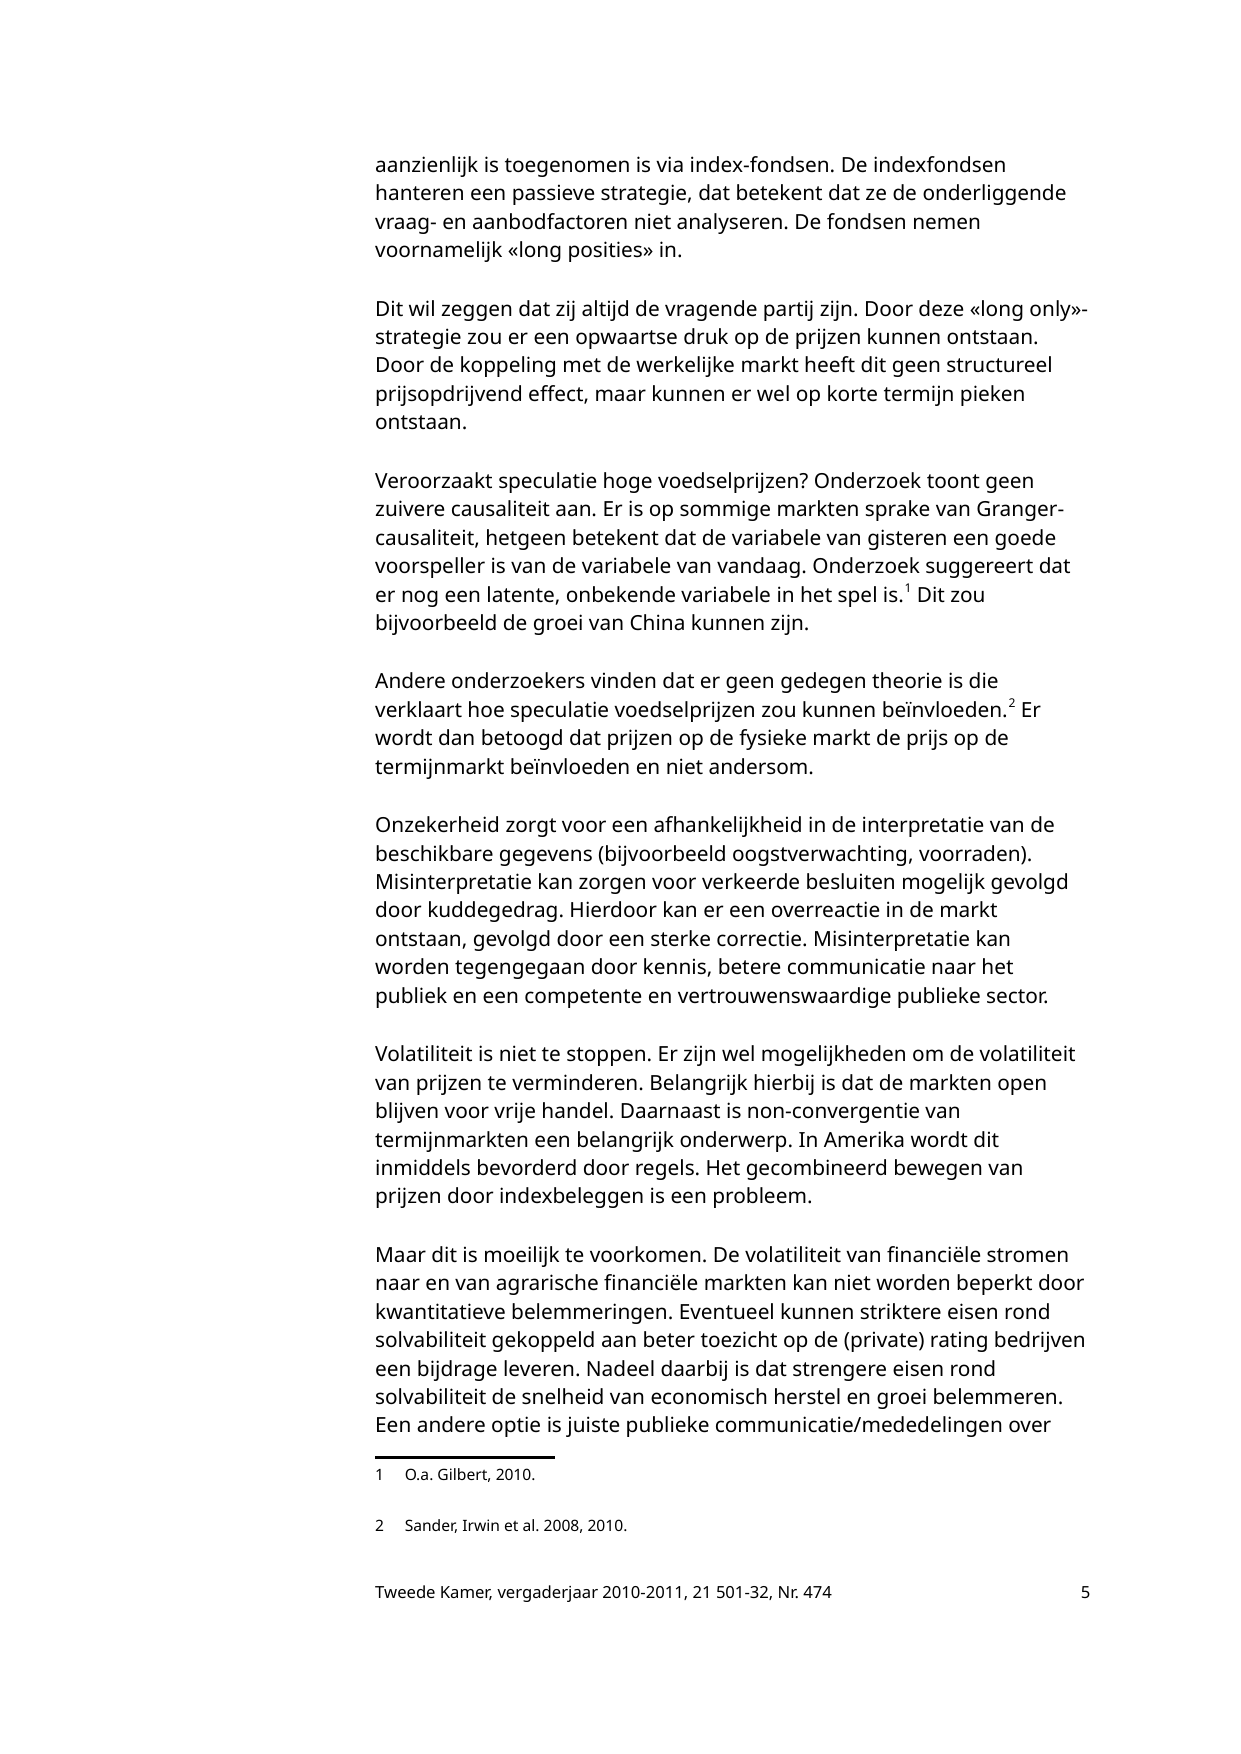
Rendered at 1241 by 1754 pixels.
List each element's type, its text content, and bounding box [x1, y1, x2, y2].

text Volatiliteit is niet te stoppen. Er zijn wel mogelijkheden om de volatiliteit van prijzen te verminderen. Belangrijk hierbij is dat de markten open blijven voor vrije handel. Daarnaast is non-convergentie van termijnmarkten een belangrijk onderwerp. In Amerika wordt dit inmiddels bevorderd door regels. Het gecombineerd bewegen van prijzen door indexbeleggen is een probleem. [375, 1039, 1090, 1210]
text Dit wil zeggen dat zij altijd de vragende partij zijn. Door deze «long only»-strategie zou er een opwaartse druk op de prijzen kunnen ontstaan. Door de koppeling met de werkelijke markt heeft dit geen structureel prijsopdrijvend effect, maar kunnen er wel op korte termijn pieken ontstaan. [375, 294, 1090, 436]
text Andere onderzoekers vinden dat er geen gedegen theorie is die verklaart hoe speculatie voedselprijzen zou kunnen beïnvloeden. Er wordt dan betoogd dat prijzen op de fysieke markt de prijs op de termijnmarkt beïnvloeden en niet andersom. [375, 667, 1090, 780]
text aanzienlijk is toegenomen is via index-fondsen. De indexfondsen hanteren een passieve strategie, dat betekent dat ze de onderliggende vraag- en aanbodfactoren niet analyseren. De fondsen nemen voornamelijk «long posities» in. [375, 150, 1090, 264]
text Onzekerheid zorgt voor een afhankelijkheid in de interpretatie van de beschikbare gegevens (bijvoorbeeld oogstverwachting, voorraden). Misinterpretatie kan zorgen voor verkeerde besluiten mogelijk gevolgd door kuddegedrag. Hierdoor kan er een overreactie in de markt ontstaan, gevolgd door een sterke correctie. Misinterpretatie kan worden tegengegaan door kennis, betere communicatie naar het publiek en een competente en vertrouwenswaardige publieke sector. [375, 810, 1090, 1009]
text Maar dit is moeilijk te voorkomen. De volatiliteit van financiële stromen naar en van agrarische financiële markten kan niet worden beperkt door kwantitatieve belemmeringen. Eventueel kunnen striktere eisen rond solvabiliteit gekoppeld aan beter toezicht op de (private) rating bedrijven een bijdrage leveren. Nadeel daarbij is dat strengere eisen rond solvabiliteit de snelheid van economisch herstel en groei belemmeren. Een andere optie is juiste publieke communicatie/mededelingen over [375, 1240, 1090, 1439]
text O.a. Gilbert, 2010. [375, 1449, 1090, 1478]
text Veroorzaakt speculatie hoge voedselprijzen? Onderzoek toont geen zuivere causaliteit aan. Er is op sommige markten sprake van Granger-causaliteit, hetgeen betekent dat de variabele van gisteren een goede voorspeller is van de variabele van vandaag. Onderzoek suggereert dat er nog een latente, onbekende variabele in het spel is. Dit zou bijvoorbeeld de groei van China kunnen zijn. [375, 466, 1090, 637]
text Sander, Irwin et al. 2008, 2010. [375, 1508, 1090, 1536]
